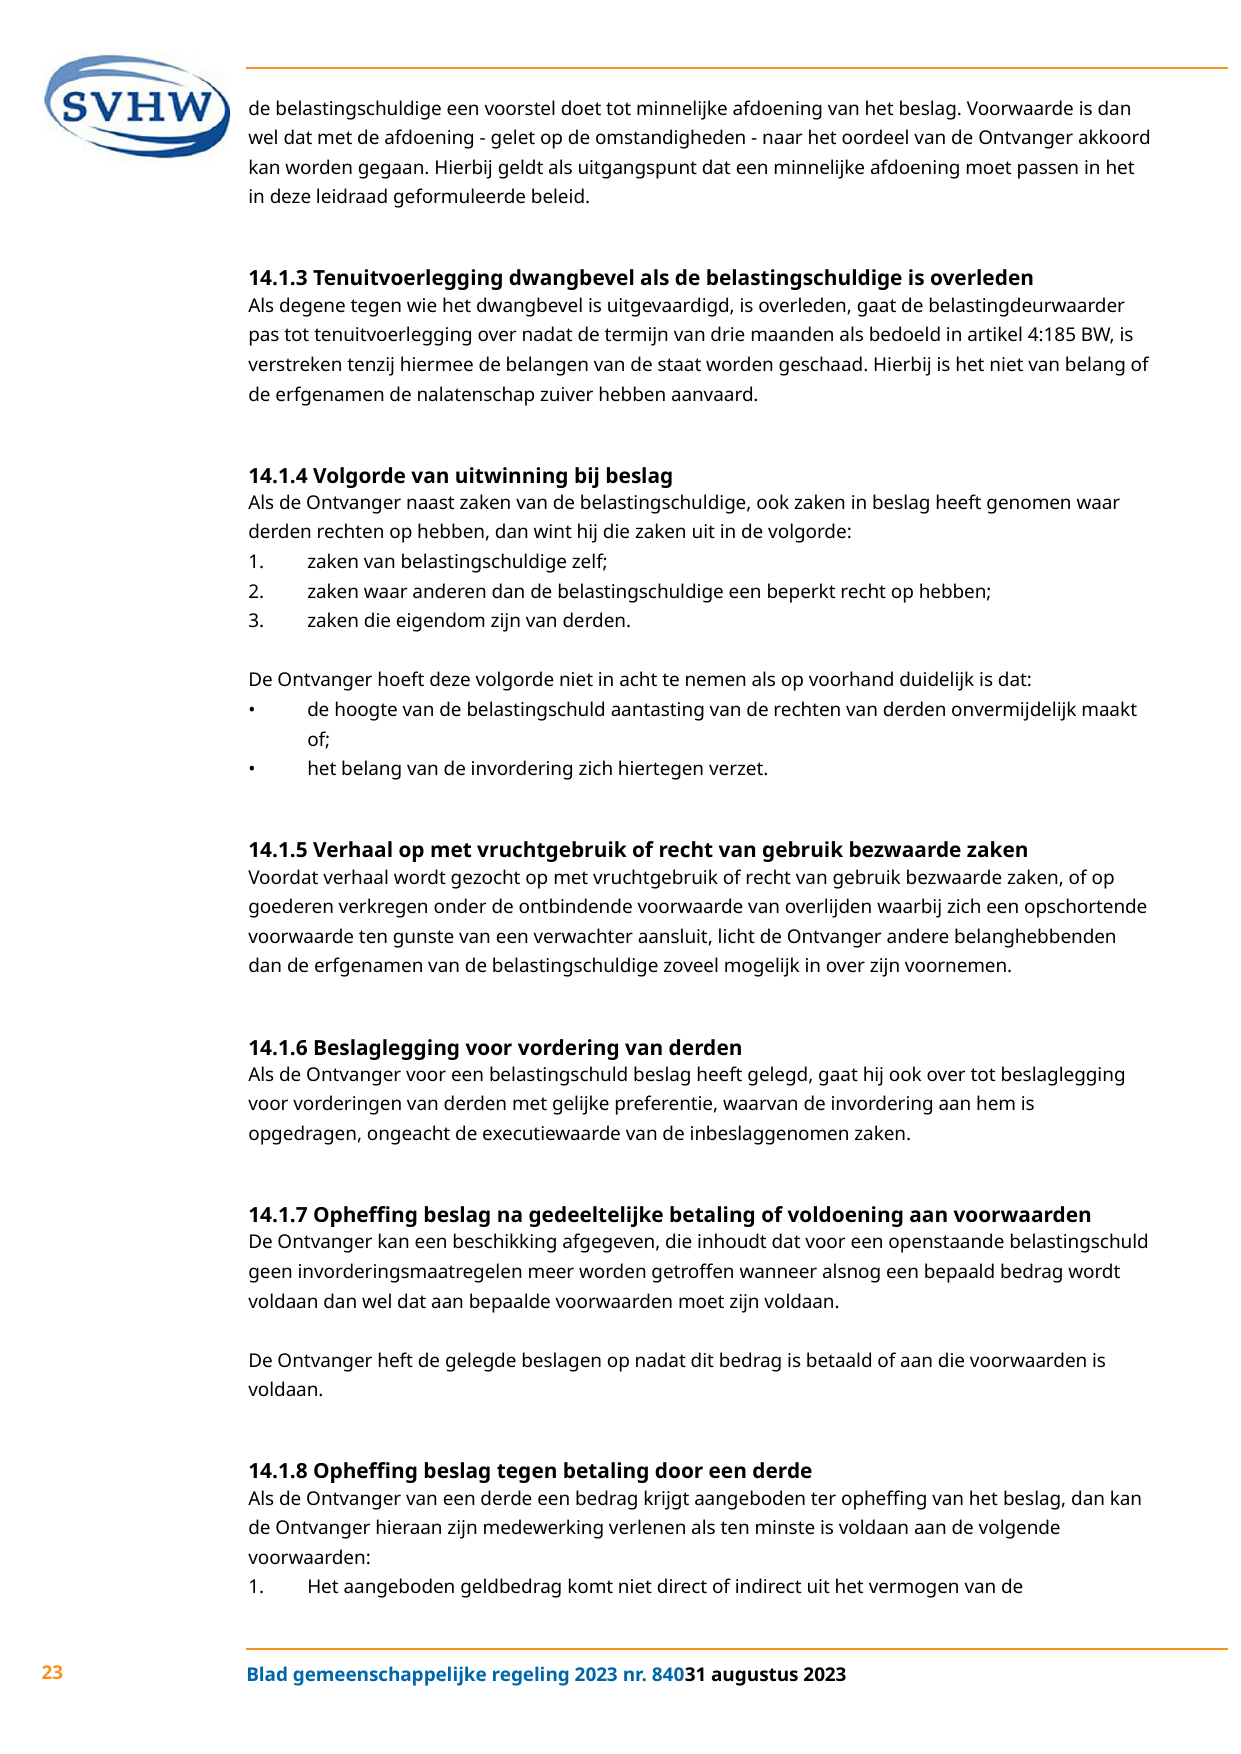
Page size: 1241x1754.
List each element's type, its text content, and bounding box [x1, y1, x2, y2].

text Voordat verhaal wordt gezocht op met vruchtgebruik of recht van gebruik bezwaarde zaken, of op goederen verkregen onder de ontbindende voorwaarde van overlijden waarbij zich een opschortende voorwaarde ten gunste van een verwachter aansluit, licht de Ontvanger andere belanghebbenden dan de erfgenamen van de belastingschuldige zoveel mogelijk in over zijn voornemen. [248, 864, 1152, 978]
text 14.1.8 Opheffing beslag tegen betaling door een derde [248, 1457, 1152, 1485]
list zaken waar anderen dan de belastingschuldige een beperkt recht op hebben; [248, 578, 1152, 604]
text De Ontvanger hoeft deze volgorde niet in acht te nemen als op voorhand duidelijk is dat: [248, 667, 1152, 692]
text 14.1.3 Tenuitvoerlegging dwangbevel als de belastingschuldige is overleden [248, 263, 1152, 292]
list Het aangeboden geldbedrag komt niet direct of indirect uit het vermogen van de [248, 1574, 1152, 1599]
text 14.1.7 Opheffing beslag na gedeeltelijke betaling of voldoening aan voorwaarden [248, 1200, 1152, 1229]
list de hoogte van de belastingschuld aantasting van de rechten van derden onvermijdelijk maakt of; [248, 696, 1152, 752]
text De Ontvanger heft de gelegde beslagen op nadat dit bedrag is betaald of aan die voorwaarden is voldaan. [248, 1347, 1152, 1402]
text 14.1.6 Beslaglegging voor vordering van derden [248, 1033, 1152, 1061]
text Als degene tegen wie het dwangbevel is uitgevaardigd, is overleden, gaat de belastingdeurwaarder pas tot tenuitvoerlegging over nadat de termijn van drie maanden als bedoeld in artikel 4:185 BW, is verstreken tenzij hiermee de belangen van de staat worden geschaad. Hierbij is het niet van belang of de erfgenamen de nalatenschap zuiver hebben aanvaard. [248, 292, 1152, 406]
text Als de Ontvanger voor een belastingschuld beslag heeft gelegd, gaat hij ook over tot beslaglegging voor vorderingen van derden met gelijke preferentie, waarvan de invordering aan hem is opgedragen, ongeacht de executiewaarde van de inbeslaggenomen zaken. [248, 1061, 1152, 1146]
text De Ontvanger kan een beschikking afgegeven, die inhoudt dat voor een openstaande belastingschuld geen invorderingsmaatregelen meer worden getroffen wanneer alsnog een bepaald bedrag wordt voldaan dan wel dat aan bepaalde voorwaarden moet zijn voldaan. [248, 1229, 1152, 1313]
list zaken van belastingschuldige zelf; [248, 548, 1152, 574]
list zaken die eigendom zijn van derden. [248, 607, 1152, 633]
text de belastingschuldige een voorstel doet tot minnelijke afdoening van het beslag. Voorwaarde is dan wel dat met de afdoening - gelet op de omstandigheden - naar het oordeel van de Ontvanger akkoord kan worden gegaan. Hierbij geldt als uitgangspunt dat een minnelijke afdoening moet passen in het in deze leidraad geformuleerde beleid. [248, 95, 1152, 209]
text Als de Ontvanger naast zaken van de belastingschuldige, ook zaken in beslag heeft genomen waar derden rechten op hebben, dan wint hij die zaken uit in de volgorde: [248, 489, 1152, 544]
list het belang van de invordering zich hiertegen verzet. [248, 755, 1152, 781]
text 14.1.4 Volgorde van uitwinning bij beslag [248, 461, 1152, 489]
text Als de Ontvanger van een derde een bedrag krijgt aangeboden ter opheffing van het beslag, dan kan de Ontvanger hieraan zijn medewerking verlenen als ten minste is voldaan aan de volgende voorwaarden: [248, 1485, 1152, 1570]
picture [41, 47, 231, 172]
text 14.1.5 Verhaal op met vruchtgebruik of recht van gebruik bezwaarde zaken [248, 835, 1152, 864]
